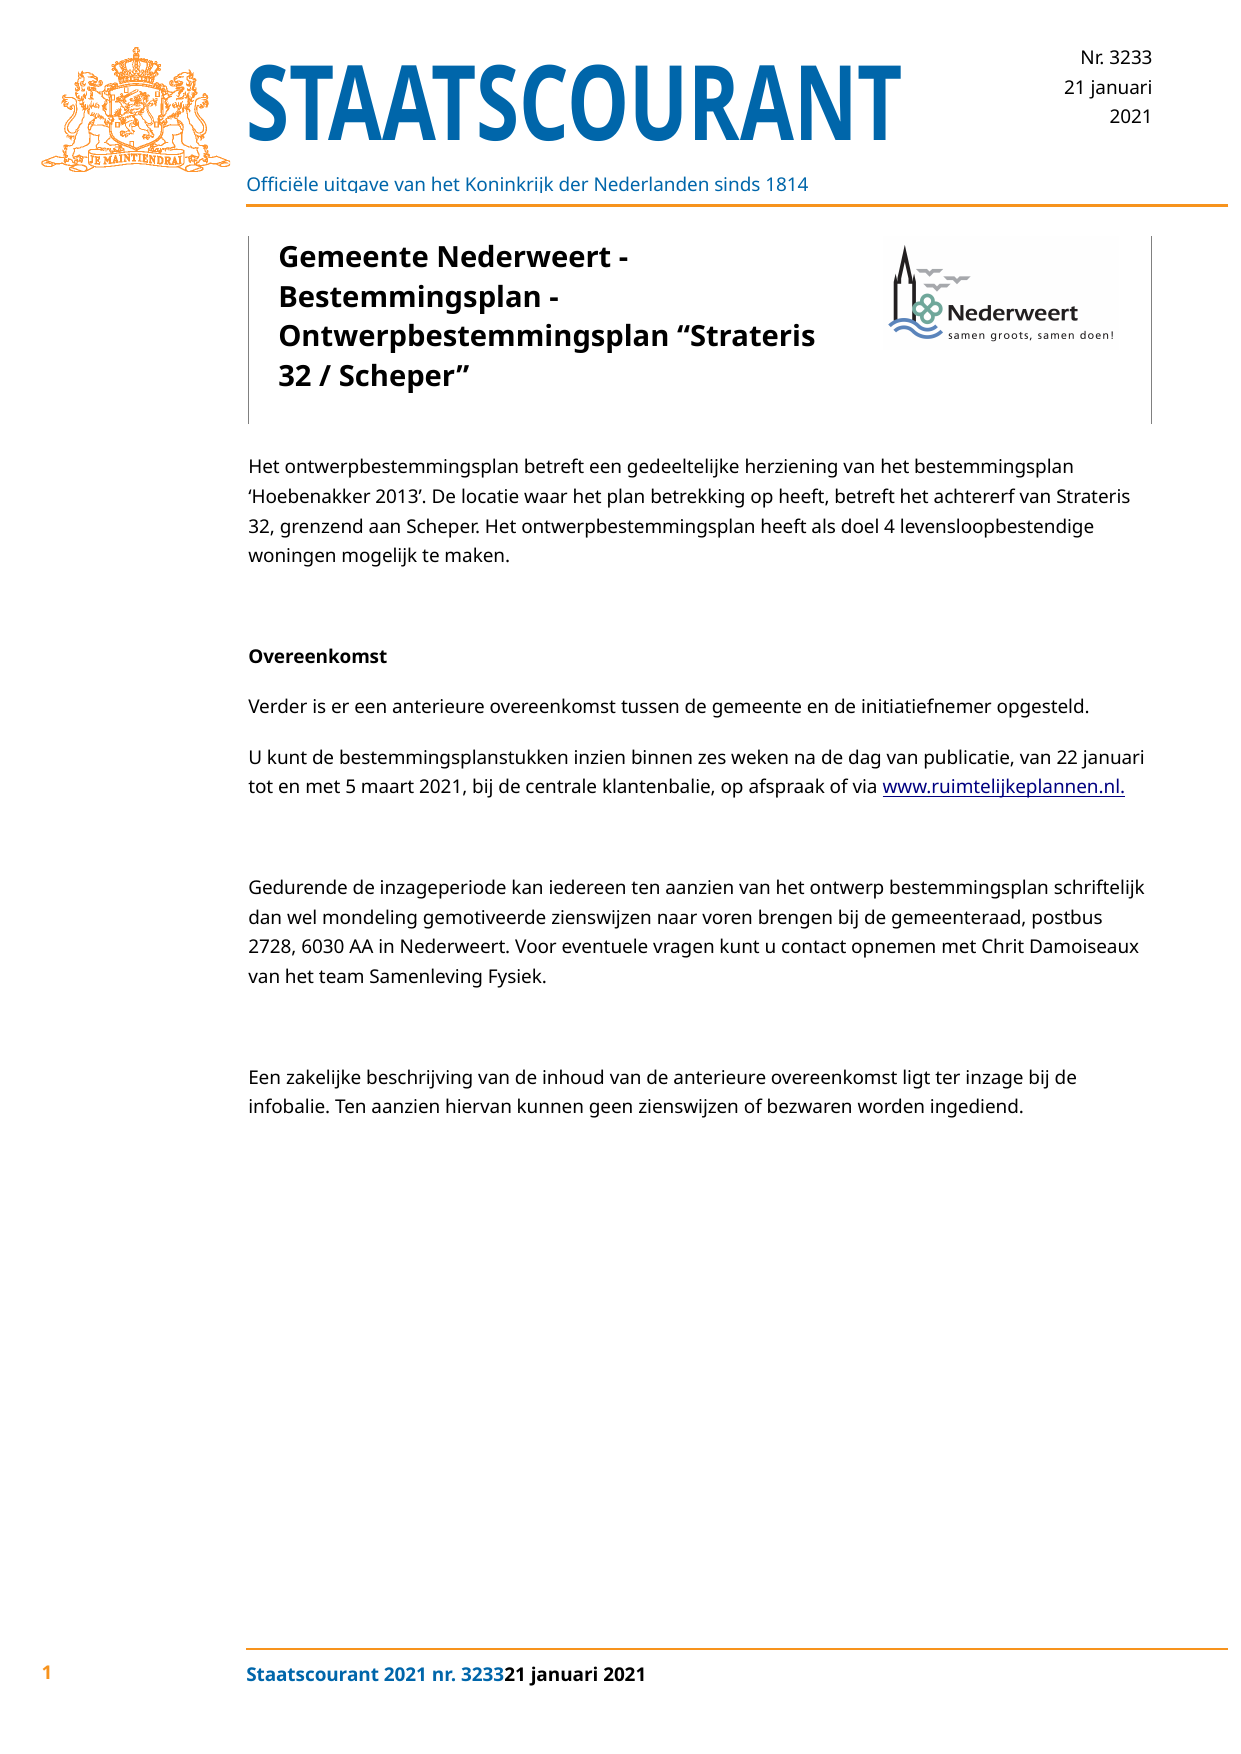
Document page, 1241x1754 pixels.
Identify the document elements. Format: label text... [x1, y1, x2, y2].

text Gedurende de inzageperiode kan iedereen ten aanzien van het ontwerp bestemmingsplan schriftelijk dan wel mondeling gemotiveerde zienswijzen naar voren brengen bij de gemeenteraad, postbus 2728, 6030 AA in Nederweert. Voor eventuele vragen kunt u contact opnemen met Chrit Damoiseaux van het team Samenleving Fysiek. [248, 874, 1152, 989]
picture [882, 236, 1119, 350]
picture [41, 47, 231, 172]
table_header [850, 236, 1151, 424]
text Een zakelijke beschrijving van de inhoud van de anterieure overeenkomst ligt ter inzage bij de infobalie. Ten aanzien hiervan kunnen geen zienswijzen of bezwaren worden ingediend. [248, 1064, 1152, 1119]
table_header Gemeente Nederweert - Bestemmingsplan - Ontwerpbestemmingsplan “Strateris 32 / Scheper” [249, 236, 850, 424]
text U kunt de bestemmingsplanstukken inzien binnen zes weken na de dag van publicatie, van 22 januari tot en met 5 maart 2021, bij de centrale klantenbalie, op afspraak of via www.ruimtelijkeplannen.nl. [248, 744, 1152, 799]
text Overeenkomst [248, 643, 1152, 669]
text Verder is er een anterieure overeenkomst tussen de gemeente en de initiatiefnemer opgesteld. [248, 694, 1152, 719]
text Het ontwerpbestemmingsplan betreft een gedeeltelijke herziening van het bestemmingsplan ‘Hoebenakker 2013’. De locatie waar het plan betrekking op heeft, betreft het achtererf van Strateris 32, grenzend aan Scheper. Het ontwerpbestemmingsplan heeft als doel 4 levensloopbestendige woningen mogelijk te maken. [248, 454, 1152, 568]
